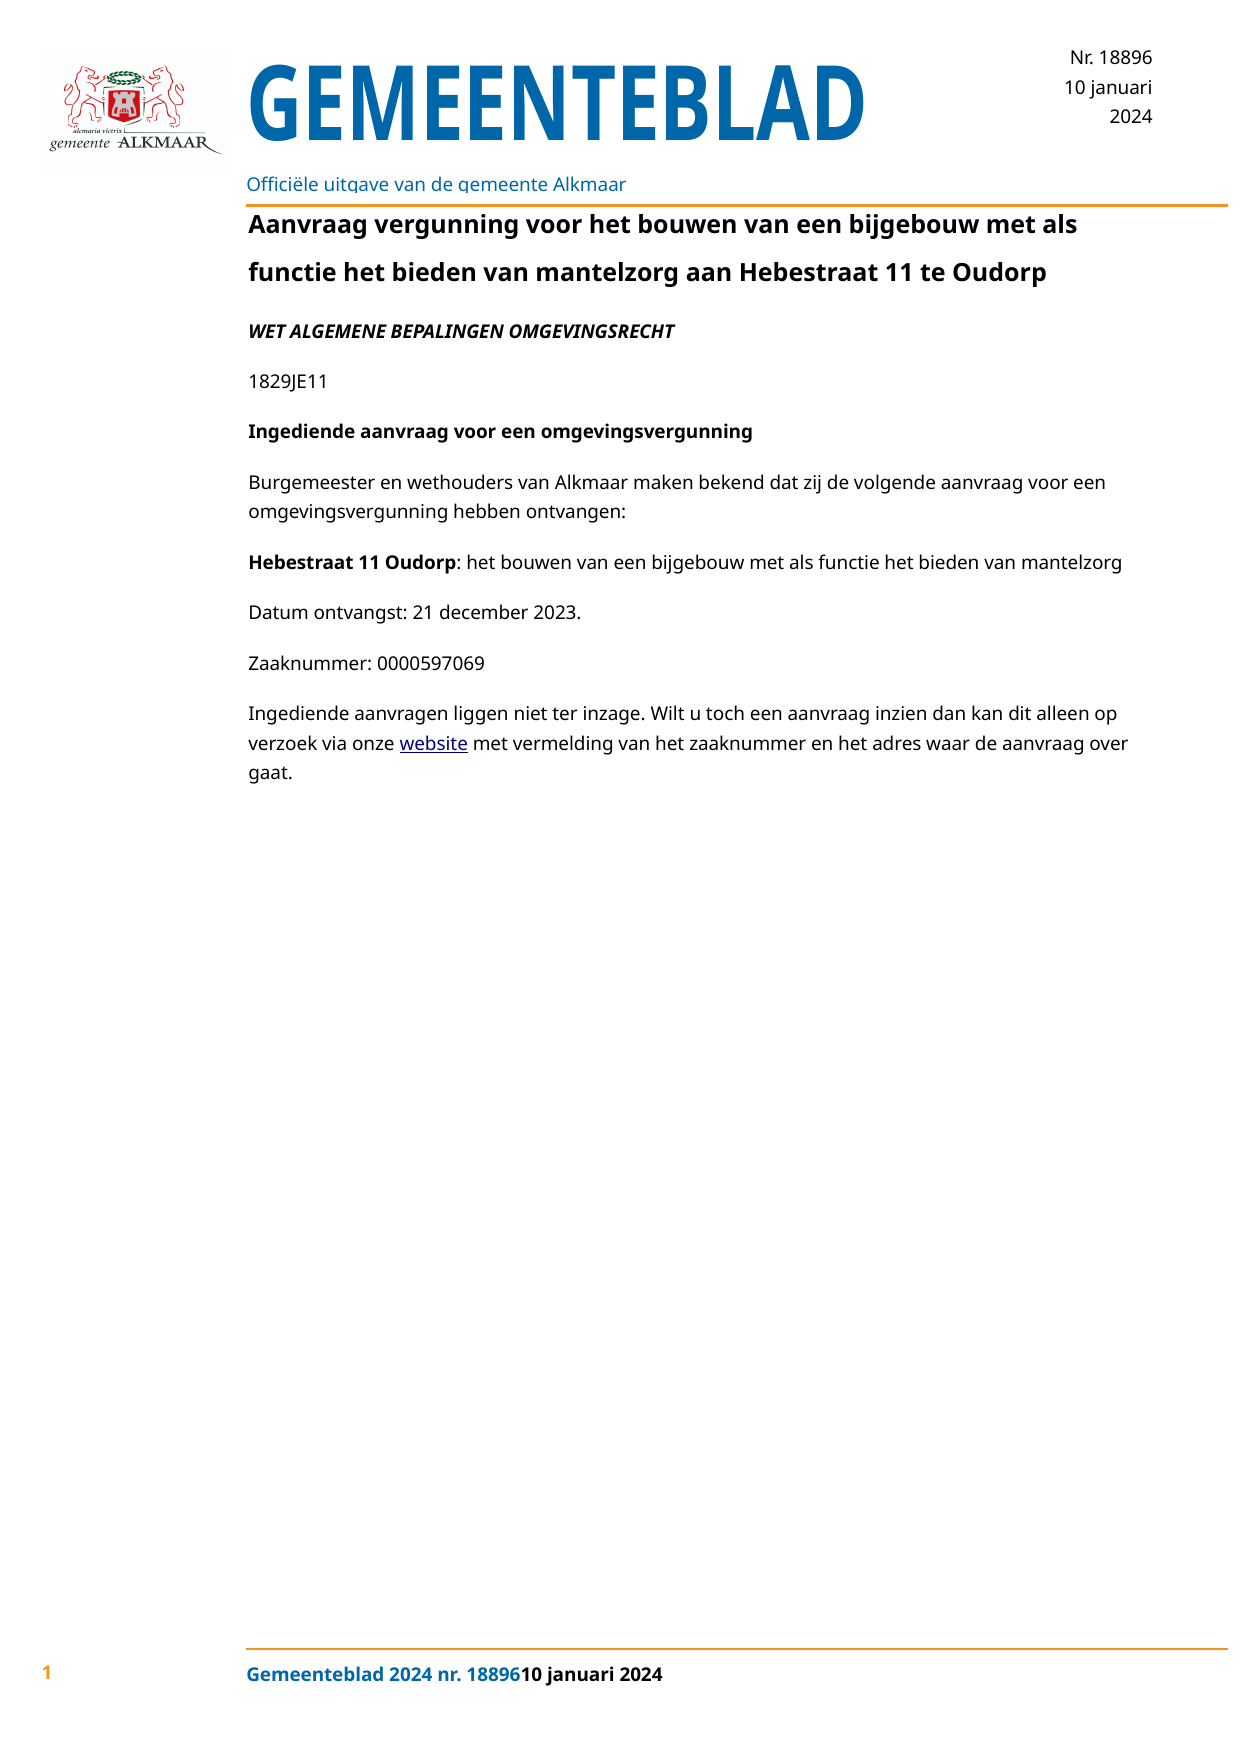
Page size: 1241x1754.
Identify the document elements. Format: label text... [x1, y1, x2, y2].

text WET ALGEMENE BEPALINGEN OMGEVINGSRECHT [248, 318, 1152, 344]
text Datum ontvangst: 21 december 2023. [248, 599, 1152, 625]
picture [41, 47, 231, 172]
text Zaaknummer: 0000597069 [248, 650, 1152, 676]
text 1829JE11 [248, 368, 1152, 394]
text Burgemeester en wethouders van Alkmaar maken bekend dat zij de volgende aanvraag voor een omgevingsvergunning hebben ontvangen: [248, 469, 1152, 524]
text Aanvraag vergunning voor het bouwen van een bijgebouw met als functie het bieden van mantelzorg aan Hebestraat 11 te Oudorp [248, 207, 1152, 288]
text Ingediende aanvragen liggen niet ter inzage. Wilt u toch een aanvraag inzien dan kan dit alleen op verzoek via onze website met vermelding van het zaaknummer en het adres waar de aanvraag over gaat. [248, 700, 1152, 785]
text Ingediende aanvraag voor een omgevingsvergunning [248, 419, 1152, 444]
text Hebestraat 11 Oudorp: het bouwen van een bijgebouw met als functie het bieden van mantelzorg [248, 549, 1152, 575]
